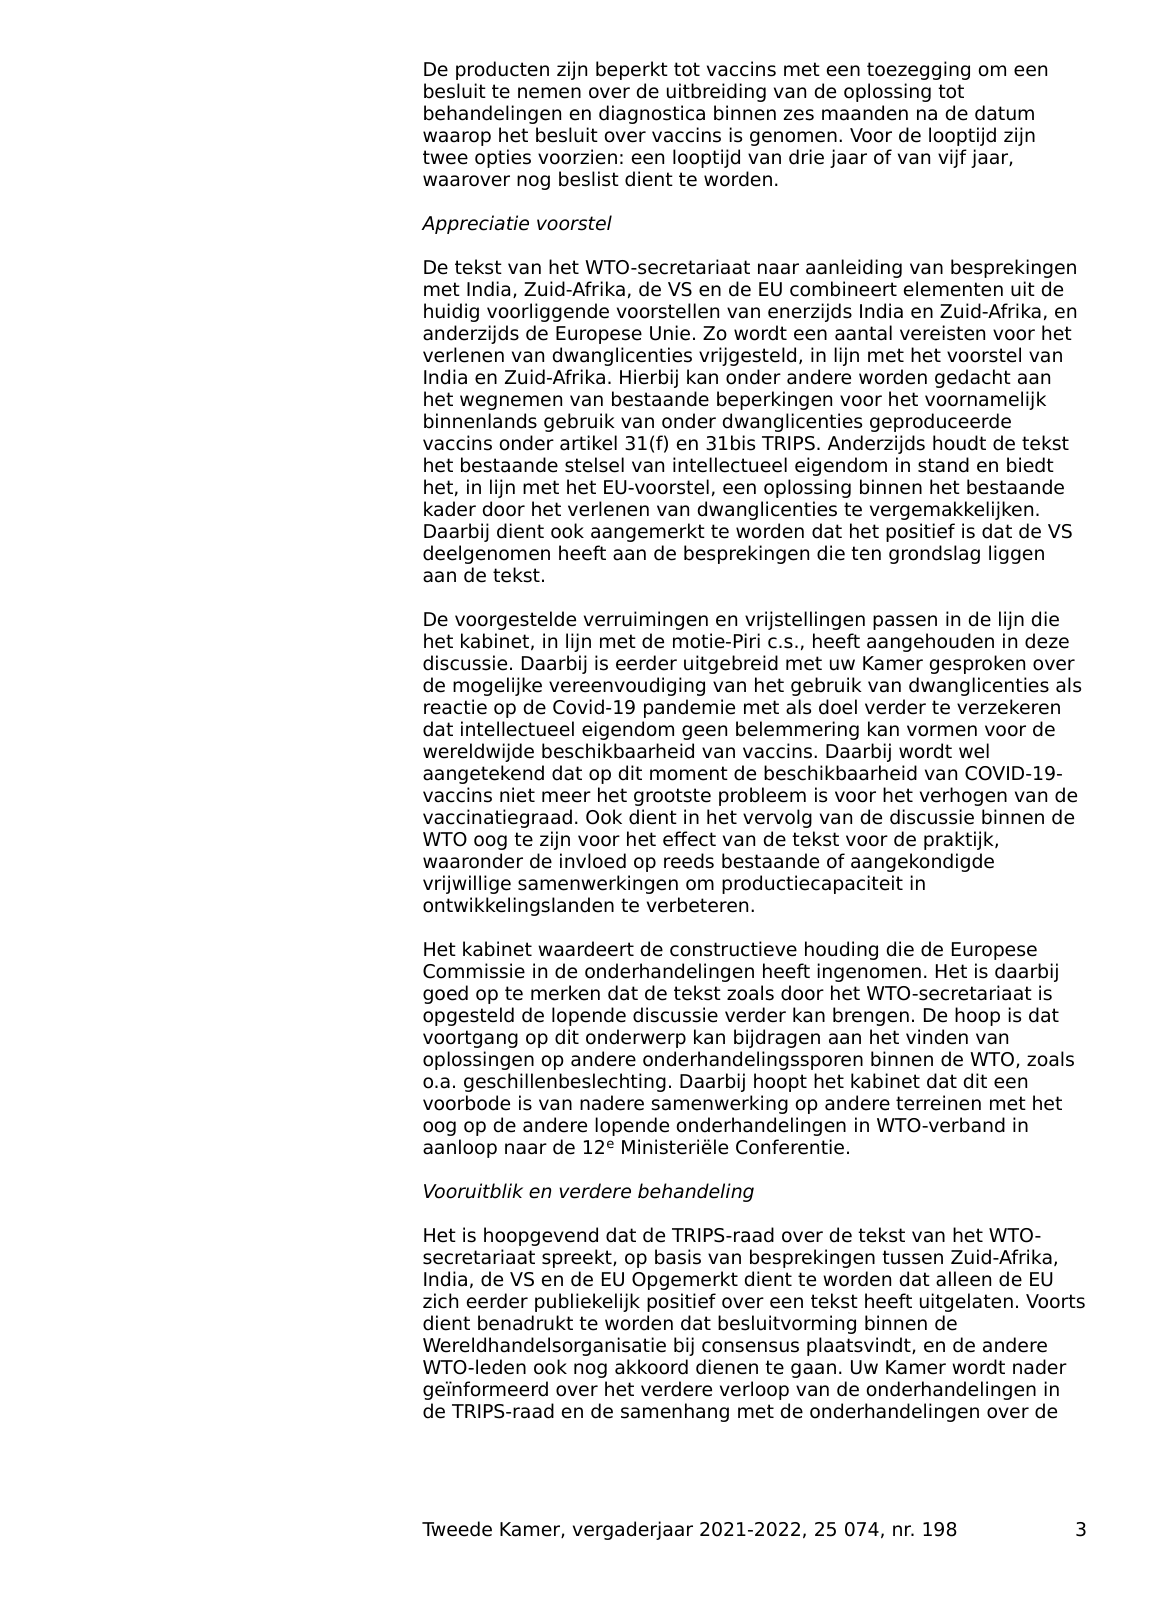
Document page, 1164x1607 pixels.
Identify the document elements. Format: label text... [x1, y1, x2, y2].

text De tekst van het WTO-secretariaat naar aanleiding van besprekingen met India, Zuid-Afrika, de VS en de EU combineert elementen uit de huidig voorliggende voorstellen van enerzijds India en Zuid-Afrika, en anderzijds de Europese Unie. Zo wordt een aantal vereisten voor het verlenen van dwanglicenties vrijgesteld, in lijn met het voorstel van India en Zuid-Afrika. Hierbij kan onder andere worden gedacht aan het wegnemen van bestaande beperkingen voor het voornamelijk binnenlands gebruik van onder dwanglicenties geproduceerde vaccins onder artikel 31(f) en 31bis TRIPS. Anderzijds houdt de tekst het bestaande stelsel van intellectueel eigendom in stand en biedt het, in lijn met het EU-voorstel, een oplossing binnen het bestaande kader door het verlenen van dwanglicenties te vergemakkelijken. Daarbij dient ook aangemerkt te worden dat het positief is dat de VS deelgenomen heeft aan de besprekingen die ten grondslag liggen aan de tekst. [422, 257, 1087, 587]
text Het is hoopgevend dat de TRIPS-raad over de tekst van het WTO-secretariaat spreekt, op basis van besprekingen tussen Zuid-Afrika, India, de VS en de EU Opgemerkt dient te worden dat alleen de EU zich eerder publiekelijk positief over een tekst heeft uitgelaten. Voorts dient benadrukt te worden dat besluitvorming binnen de Wereldhandelsorganisatie bij consensus plaatsvindt, en de andere WTO-leden ook nog akkoord dienen te gaan. Uw Kamer wordt nader geïnformeerd over het verdere verloop van de onderhandelingen in de TRIPS-raad en de samenhang met de onderhandelingen over de [422, 1225, 1087, 1423]
text Het kabinet waardeert de constructieve houding die de Europese Commissie in de onderhandelingen heeft ingenomen. Het is daarbij goed op te merken dat de tekst zoals door het WTO-secretariaat is opgesteld de lopende discussie verder kan brengen. De hoop is dat voortgang op dit onderwerp kan bijdragen aan het vinden van oplossingen op andere onderhandelingssporen binnen de WTO, zoals o.a. geschillenbeslechting. Daarbij hoopt het kabinet dat dit een voorbode is van nadere samenwerking op andere terreinen met het oog op de andere lopende onderhandelingen in WTO-verband in aanloop naar de 12e Ministeriële Conferentie. [422, 939, 1087, 1159]
text De voorgestelde verruimingen en vrijstellingen passen in de lijn die het kabinet, in lijn met de motie-Piri c.s., heeft aangehouden in deze discussie. Daarbij is eerder uitgebreid met uw Kamer gesproken over de mogelijke vereenvoudiging van het gebruik van dwanglicenties als reactie op de Covid-19 pandemie met als doel verder te verzekeren dat intellectueel eigendom geen belemmering kan vormen voor de wereldwijde beschikbaarheid van vaccins. Daarbij wordt wel aangetekend dat op dit moment de beschikbaarheid van COVID-19-vaccins niet meer het grootste probleem is voor het verhogen van de vaccinatiegraad. Ook dient in het vervolg van de discussie binnen de WTO oog te zijn voor het effect van de tekst voor de praktijk, waaronder de invloed op reeds bestaande of aangekondigde vrijwillige samenwerkingen om productiecapaciteit in ontwikkelingslanden te verbeteren. [422, 609, 1087, 917]
subtitle Appreciatie voorstel [422, 213, 1087, 235]
subtitle Vooruitblik en verdere behandeling [422, 1181, 1087, 1203]
text De producten zijn beperkt tot vaccins met een toezegging om een besluit te nemen over de uitbreiding van de oplossing tot behandelingen en diagnostica binnen zes maanden na de datum waarop het besluit over vaccins is genomen. Voor de looptijd zijn twee opties voorzien: een looptijd van drie jaar of van vijf jaar, waarover nog beslist dient te worden. [422, 59, 1087, 191]
